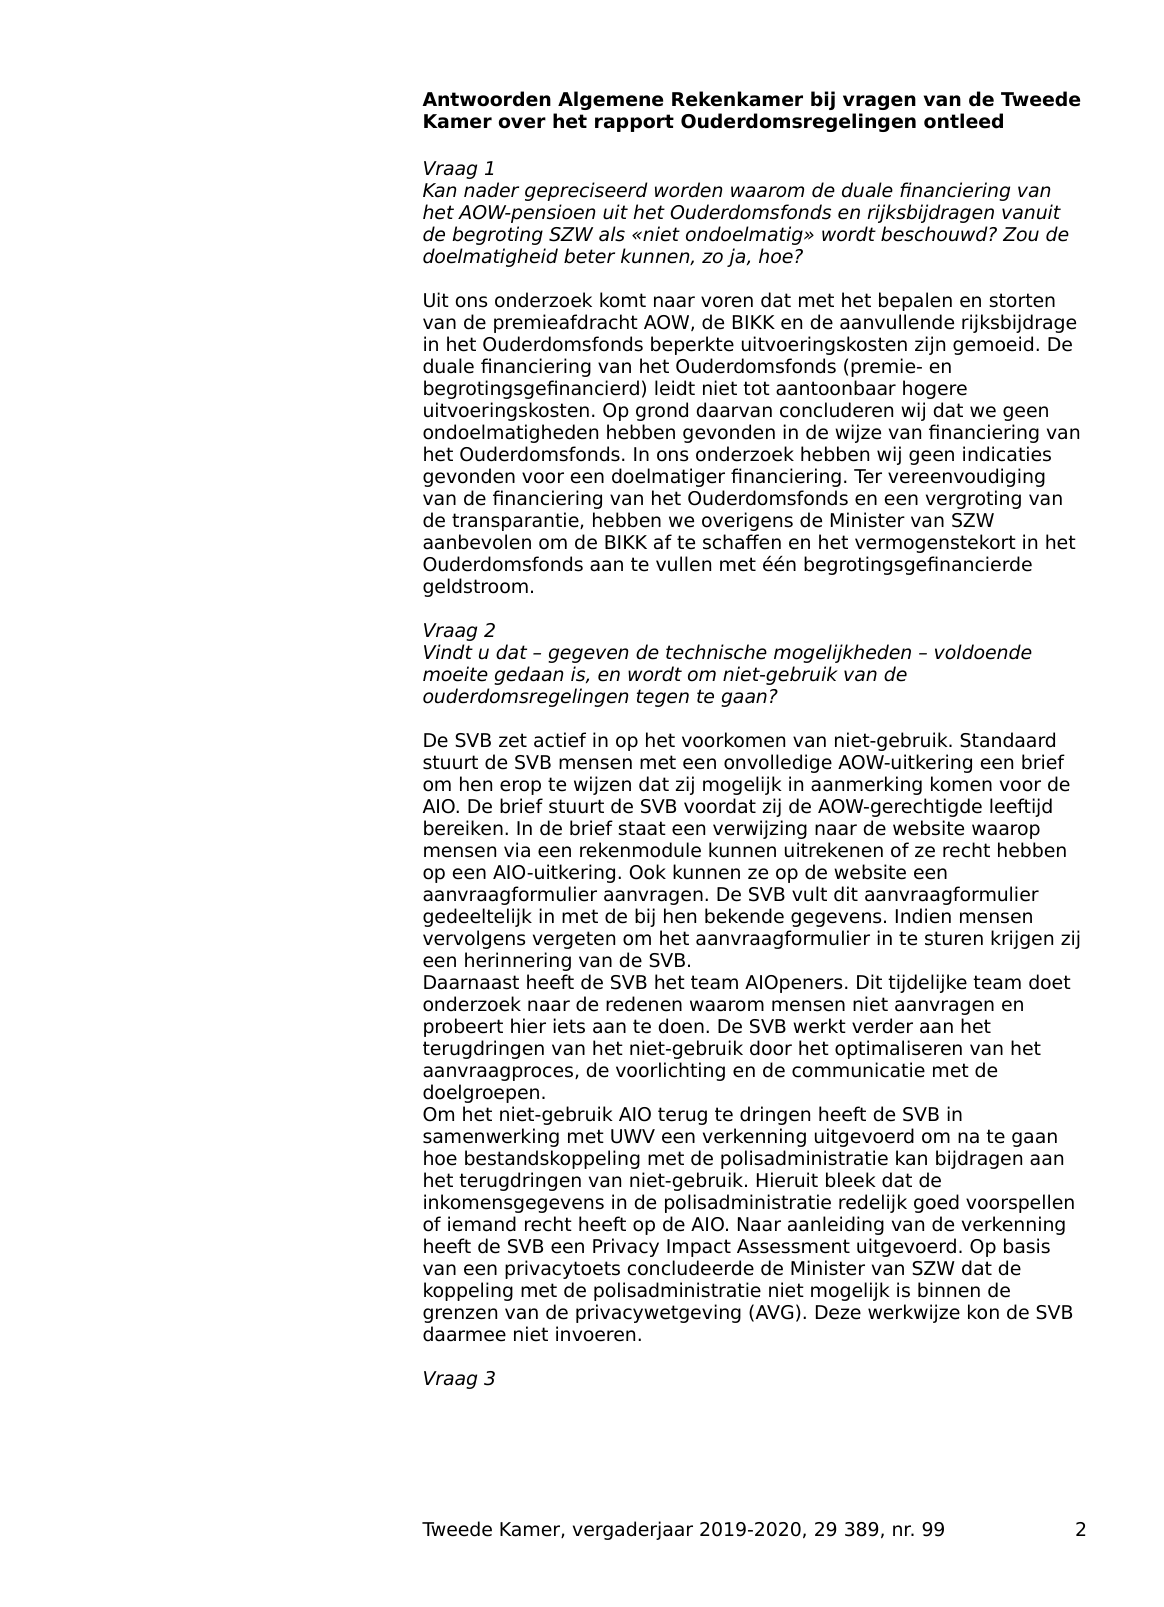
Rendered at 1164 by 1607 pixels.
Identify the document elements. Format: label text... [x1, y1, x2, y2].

text De SVB zet actief in op het voorkomen van niet-gebruik. Standaard stuurt de SVB mensen met een onvolledige AOW-uitkering een brief om hen erop te wijzen dat zij mogelijk in aanmerking komen voor de AIO. De brief stuurt de SVB voordat zij de AOW-gerechtigde leeftijd bereiken. In de brief staat een verwijzing naar de website waarop mensen via een rekenmodule kunnen uitrekenen of ze recht hebben op een AIO-uitkering. Ook kunnen ze op de website een aanvraagformulier aanvragen. De SVB vult dit aanvraagformulier gedeeltelijk in met de bij hen bekende gegevens. Indien mensen vervolgens vergeten om het aanvraagformulier in te sturen krijgen zij een herinnering van de SVB. [422, 730, 1087, 972]
text Vraag 2 [422, 620, 1087, 642]
text Vindt u dat – gegeven de technische mogelijkheden – voldoende moeite gedaan is, en wordt om niet-gebruik van de ouderdomsregelingen tegen te gaan? [422, 642, 1087, 708]
text Vraag 1 [422, 158, 1087, 180]
text Uit ons onderzoek komt naar voren dat met het bepalen en storten van de premieafdracht AOW, de BIKK en de aanvullende rijksbijdrage in het Ouderdomsfonds beperkte uitvoeringskosten zijn gemoeid. De duale financiering van het Ouderdomsfonds (premie- en begrotingsgefinancierd) leidt niet tot aantoonbaar hogere uitvoeringskosten. Op grond daarvan concluderen wij dat we geen ondoelmatigheden hebben gevonden in de wijze van financiering van het Ouderdomsfonds. In ons onderzoek hebben wij geen indicaties gevonden voor een doelmatiger financiering. Ter vereenvoudiging van de financiering van het Ouderdomsfonds en een vergroting van de transparantie, hebben we overigens de Minister van SZW aanbevolen om de BIKK af te schaffen en het vermogenstekort in het Ouderdomsfonds aan te vullen met één begrotingsgefinancierde geldstroom. [422, 290, 1087, 598]
text Kan nader gepreciseerd worden waarom de duale financiering van het AOW-pensioen uit het Ouderdomsfonds en rijksbijdragen vanuit de begroting SZW als «niet ondoelmatig» wordt beschouwd? Zou de doelmatigheid beter kunnen, zo ja, hoe? [422, 180, 1087, 268]
text Vraag 3 [422, 1368, 1087, 1390]
text Om het niet-gebruik AIO terug te dringen heeft de SVB in samenwerking met UWV een verkenning uitgevoerd om na te gaan hoe bestandskoppeling met de polisadministratie kan bijdragen aan het terugdringen van niet-gebruik. Hieruit bleek dat de inkomensgegevens in de polisadministratie redelijk goed voorspellen of iemand recht heeft op de AIO. Naar aanleiding van de verkenning heeft de SVB een Privacy Impact Assessment uitgevoerd. Op basis van een privacytoets concludeerde de Minister van SZW dat de koppeling met de polisadministratie niet mogelijk is binnen de grenzen van de privacywetgeving (AVG). Deze werkwijze kon de SVB daarmee niet invoeren. [422, 1104, 1087, 1346]
subtitle Antwoorden Algemene Rekenkamer bij vragen van de Tweede Kamer over het rapport Ouderdomsregelingen ontleed [422, 89, 1087, 133]
text Daarnaast heeft de SVB het team AIOpeners. Dit tijdelijke team doet onderzoek naar de redenen waarom mensen niet aanvragen en probeert hier iets aan te doen. De SVB werkt verder aan het terugdringen van het niet-gebruik door het optimaliseren van het aanvraagproces, de voorlichting en de communicatie met de doelgroepen. [422, 972, 1087, 1104]
